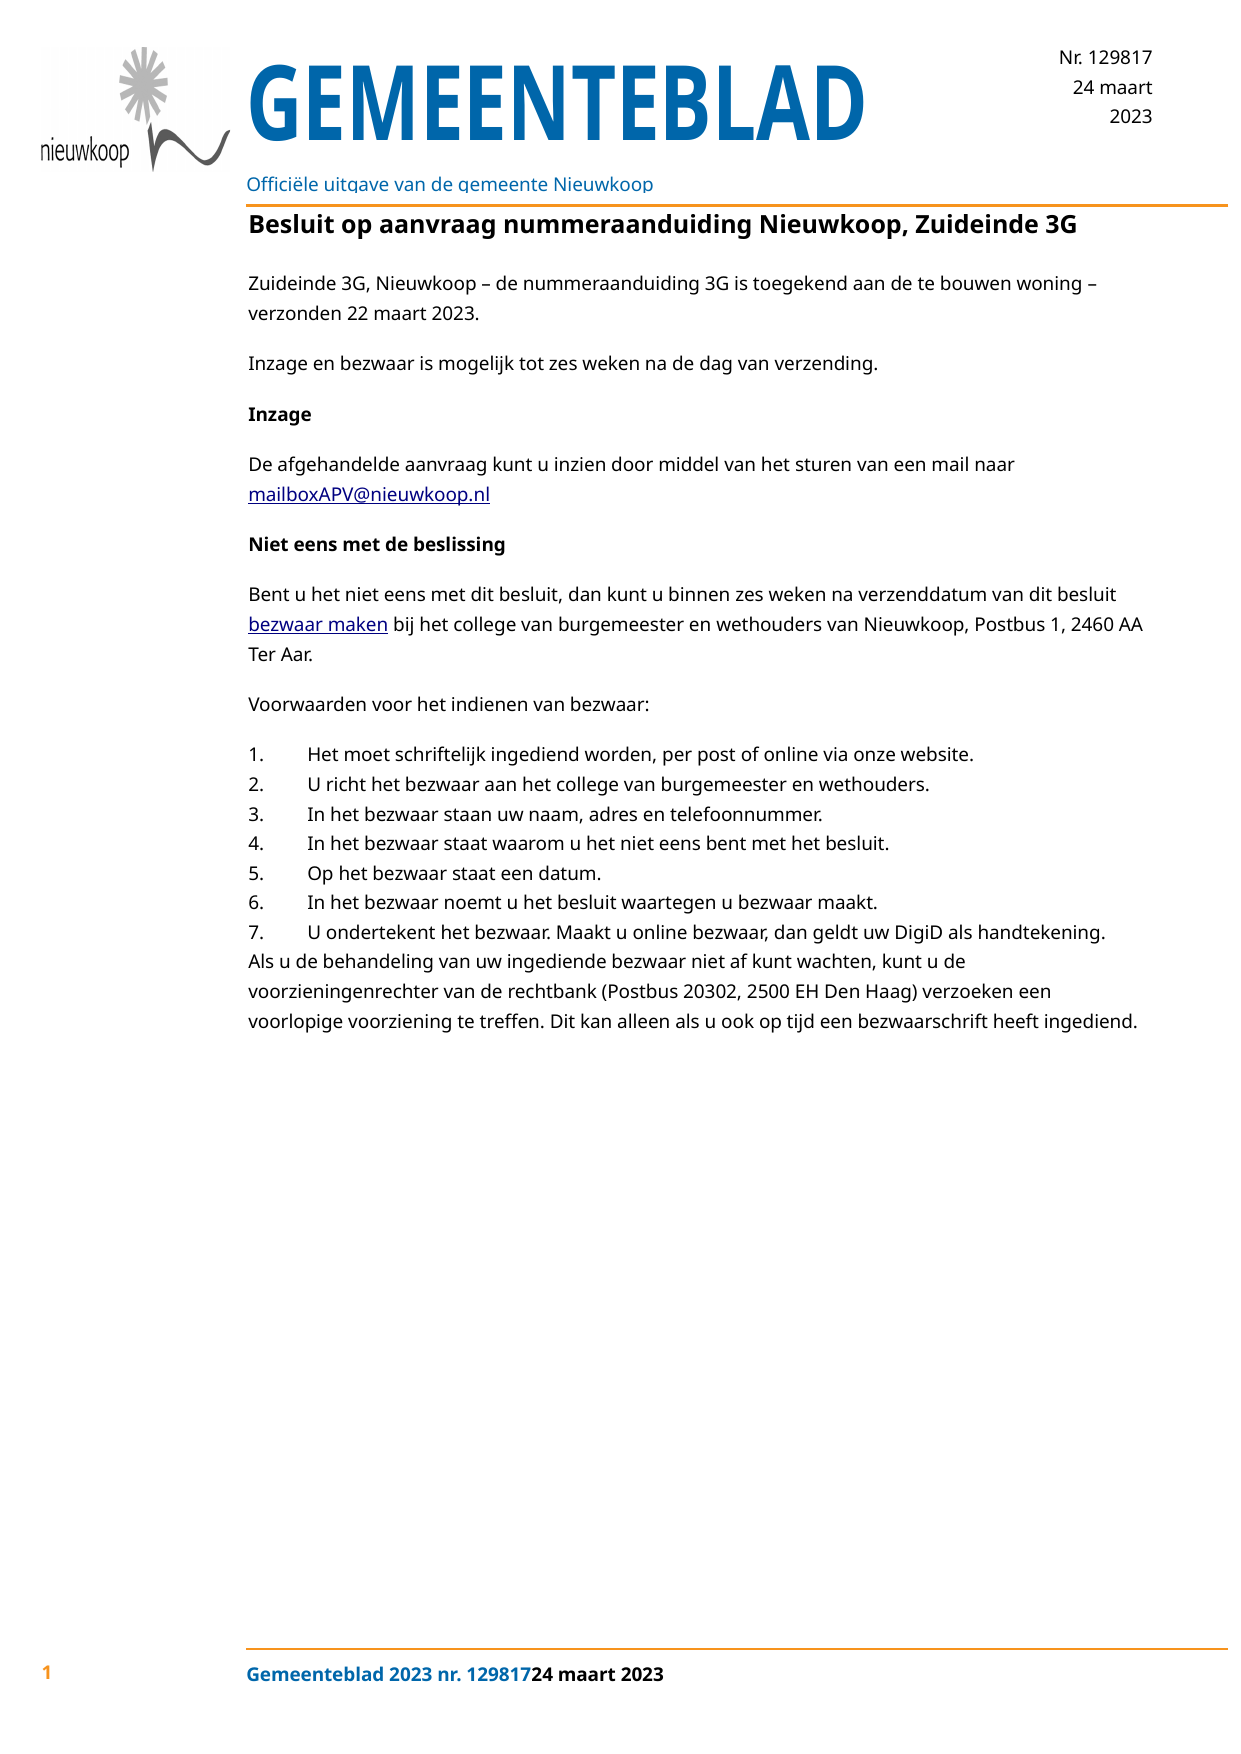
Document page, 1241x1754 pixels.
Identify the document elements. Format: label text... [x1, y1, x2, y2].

picture [41, 47, 231, 172]
text Besluit op aanvraag nummeraanduiding Nieuwkoop, Zuideinde 3G [248, 207, 1152, 241]
list In het bezwaar noemt u het besluit waartegen u bezwaar maakt. [248, 889, 1152, 915]
list Op het bezwaar staat een datum. [248, 860, 1152, 886]
text Bent u het niet eens met dit besluit, dan kunt u binnen zes weken na verzenddatum van dit besluit bezwaar maken bij het college van burgemeester en wethouders van Nieuwkoop, Postbus 1, 2460 AA Ter Aar. [248, 582, 1152, 666]
list In het bezwaar staat waarom u het niet eens bent met het besluit. [248, 830, 1152, 856]
list U ondertekent het bezwaar. Maakt u online bezwaar, dan geldt uw DigiD als handtekening. [248, 919, 1152, 945]
text Als u de behandeling van uw ingediende bezwaar niet af kunt wachten, kunt u de voorzieningenrechter van de rechtbank (Postbus 20302, 2500 EH Den Haag) verzoeken een voorlopige voorziening te treffen. Dit kan alleen als u ook op tijd een bezwaarschrift heeft ingediend. [248, 949, 1152, 1033]
list In het bezwaar staan uw naam, adres en telefoonnummer. [248, 801, 1152, 826]
text Inzage en bezwaar is mogelijk tot zes weken na de dag van verzending. [248, 350, 1152, 376]
text Niet eens met de beslissing [248, 531, 1152, 557]
text Voorwaarden voor het indienen van bezwaar: [248, 691, 1152, 717]
list Het moet schriftelijk ingediend worden, per post of online via onze website. [248, 742, 1152, 767]
text Inzage [248, 401, 1152, 426]
text Zuideinde 3G, Nieuwkoop – de nummeraanduiding 3G is toegekend aan de te bouwen woning – verzonden 22 maart 2023. [248, 270, 1152, 326]
text De afgehandelde aanvraag kunt u inzien door middel van het sturen van een mail naar mailboxAPV@nieuwkoop.nl [248, 451, 1152, 506]
list U richt het bezwaar aan het college van burgemeester en wethouders. [248, 771, 1152, 797]
